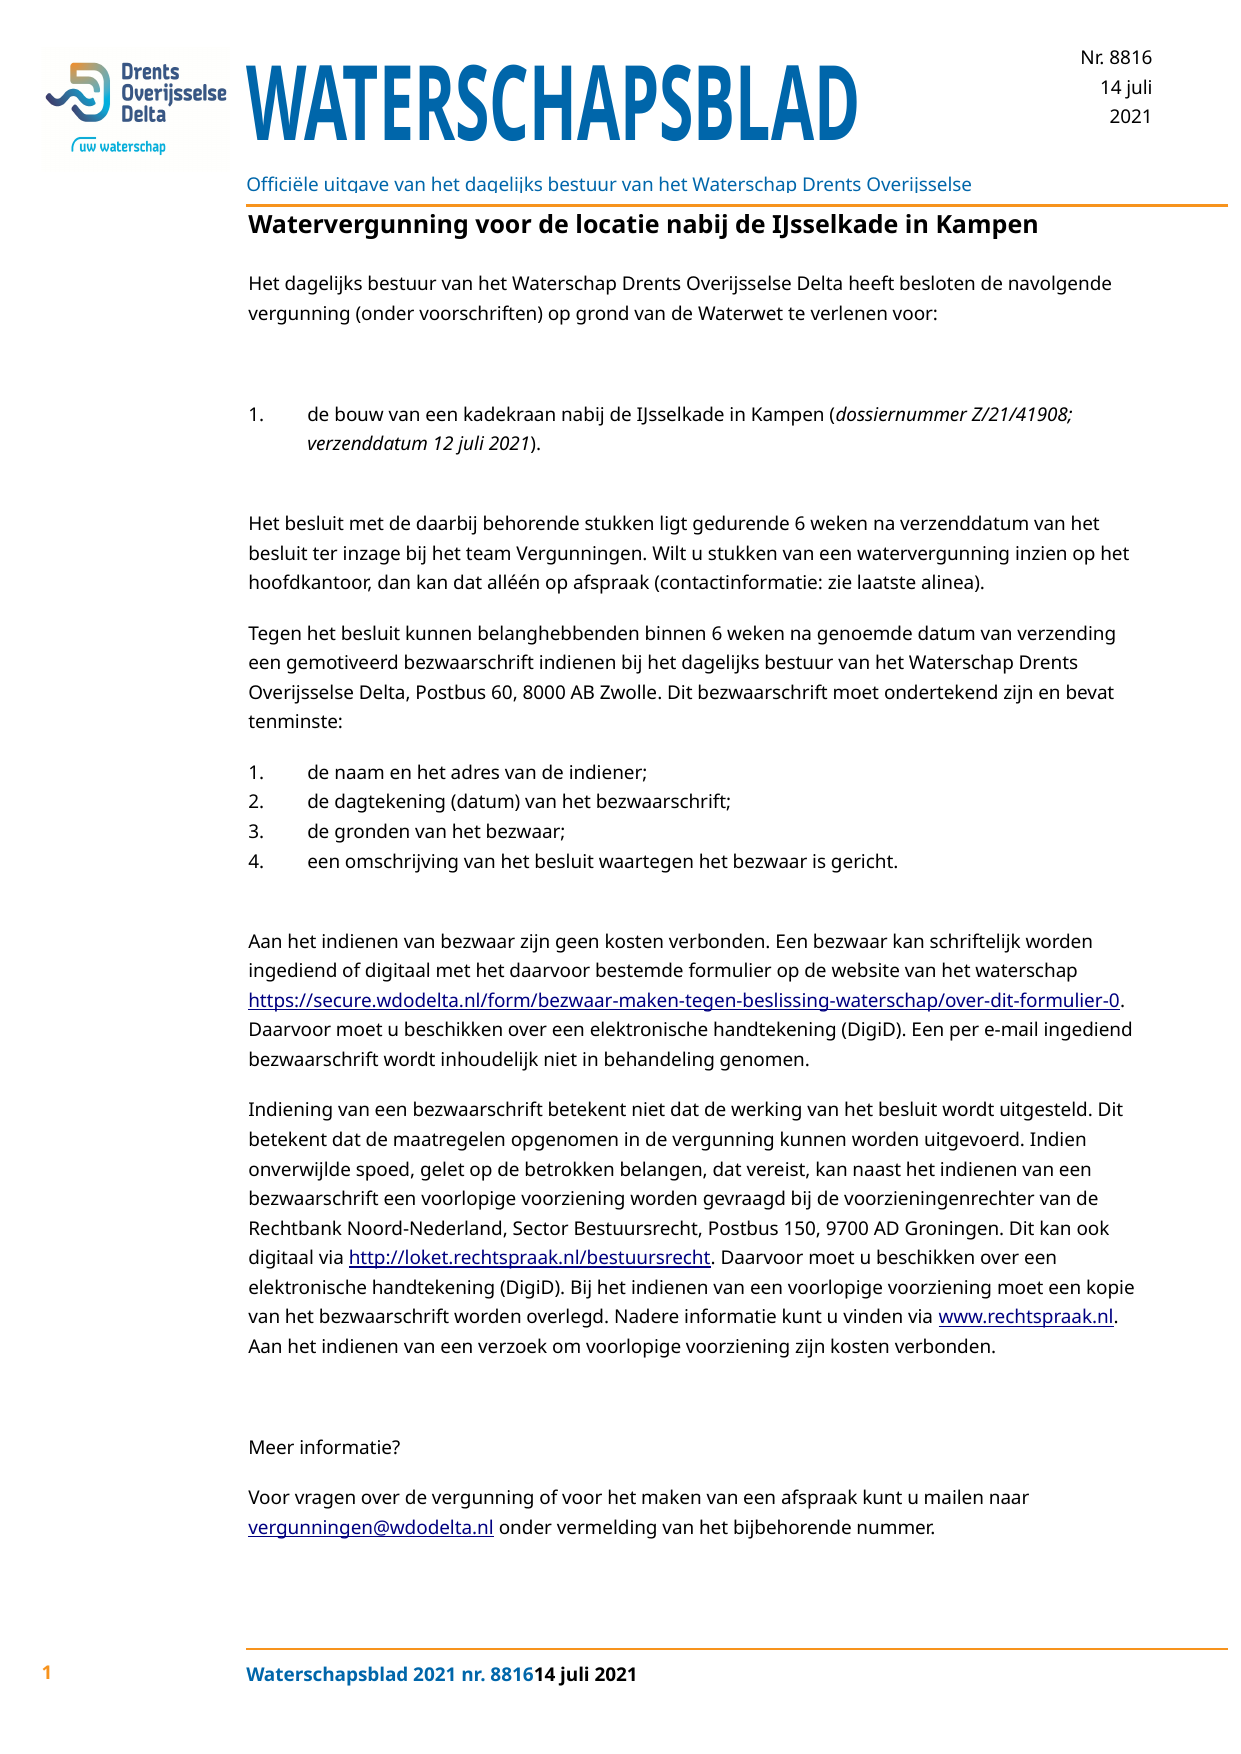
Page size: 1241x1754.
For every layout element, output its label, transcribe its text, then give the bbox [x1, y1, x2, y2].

list een omschrijving van het besluit waartegen het bezwaar is gericht. [248, 848, 1152, 873]
list de bouw van een kadekraan nabij de IJsselkade in Kampen (dossiernummer Z/21/41908; verzenddatum 12 juli 2021). [248, 401, 1152, 456]
text Meer informatie? [248, 1434, 1152, 1460]
text Aan het indienen van bezwaar zijn geen kosten verbonden. Een bezwaar kan schriftelijk worden ingediend of digitaal met het daarvoor bestemde formulier op de website van het waterschap https://secure.wdodelta.nl/form/bezwaar-maken-tegen-beslissing-waterschap/over-dit-formulier-0. Daarvoor moet u beschikken over een elektronische handtekening (DigiD). Een per e-mail ingediend bezwaarschrift wordt inhoudelijk niet in behandeling genomen. [248, 928, 1152, 1072]
list de gronden van het bezwaar; [248, 818, 1152, 844]
text Watervergunning voor de locatie nabij de IJsselkade in Kampen [248, 207, 1152, 241]
text Het dagelijks bestuur van het Waterschap Drents Overijsselse Delta heeft besloten de navolgende vergunning (onder voorschriften) op grond van de Waterwet te verlenen voor: [248, 270, 1152, 326]
text Tegen het besluit kunnen belanghebbenden binnen 6 weken na genoemde datum van verzending een gemotiveerd bezwaarschrift indienen bij het dagelijks bestuur van het Waterschap Drents Overijsselse Delta, Postbus 60, 8000 AB Zwolle. Dit bezwaarschrift moet ondertekend zijn en bevat tenminste: [248, 620, 1152, 734]
picture [41, 47, 231, 172]
text Het besluit met de daarbij behorende stukken ligt gedurende 6 weken na verzenddatum van het besluit ter inzage bij het team Vergunningen. Wilt u stukken van een watervergunning inzien op het hoofdkantoor, dan kan dat alléén op afspraak (contactinformatie: zie laatste alinea). [248, 510, 1152, 595]
list de dagtekening (datum) van het bezwaarschrift; [248, 789, 1152, 814]
list de naam en het adres van de indiener; [248, 759, 1152, 785]
text Voor vragen over de vergunning of voor het maken van een afspraak kunt u mailen naar vergunningen@wdodelta.nl onder vermelding van het bijbehorende nummer. [248, 1484, 1152, 1540]
text Indiening van een bezwaarschrift betekent niet dat de werking van het besluit wordt uitgesteld. Dit betekent dat de maatregelen opgenomen in de vergunning kunnen worden uitgevoerd. Indien onverwijlde spoed, gelet op de betrokken belangen, dat vereist, kan naast het indienen van een bezwaarschrift een voorlopige voorziening worden gevraagd bij de voorzieningenrechter van de Rechtbank Noord-Nederland, Sector Bestuursrecht, Postbus 150, 9700 AD Groningen. Dit kan ook digitaal via http://loket.rechtspraak.nl/bestuursrecht. Daarvoor moet u beschikken over een elektronische handtekening (DigiD). Bij het indienen van een voorlopige voorziening moet een kopie van het bezwaarschrift worden overlegd. Nadere informatie kunt u vinden via www.rechtspraak.nl. Aan het indienen van een verzoek om voorlopige voorziening zijn kosten verbonden. [248, 1097, 1152, 1359]
